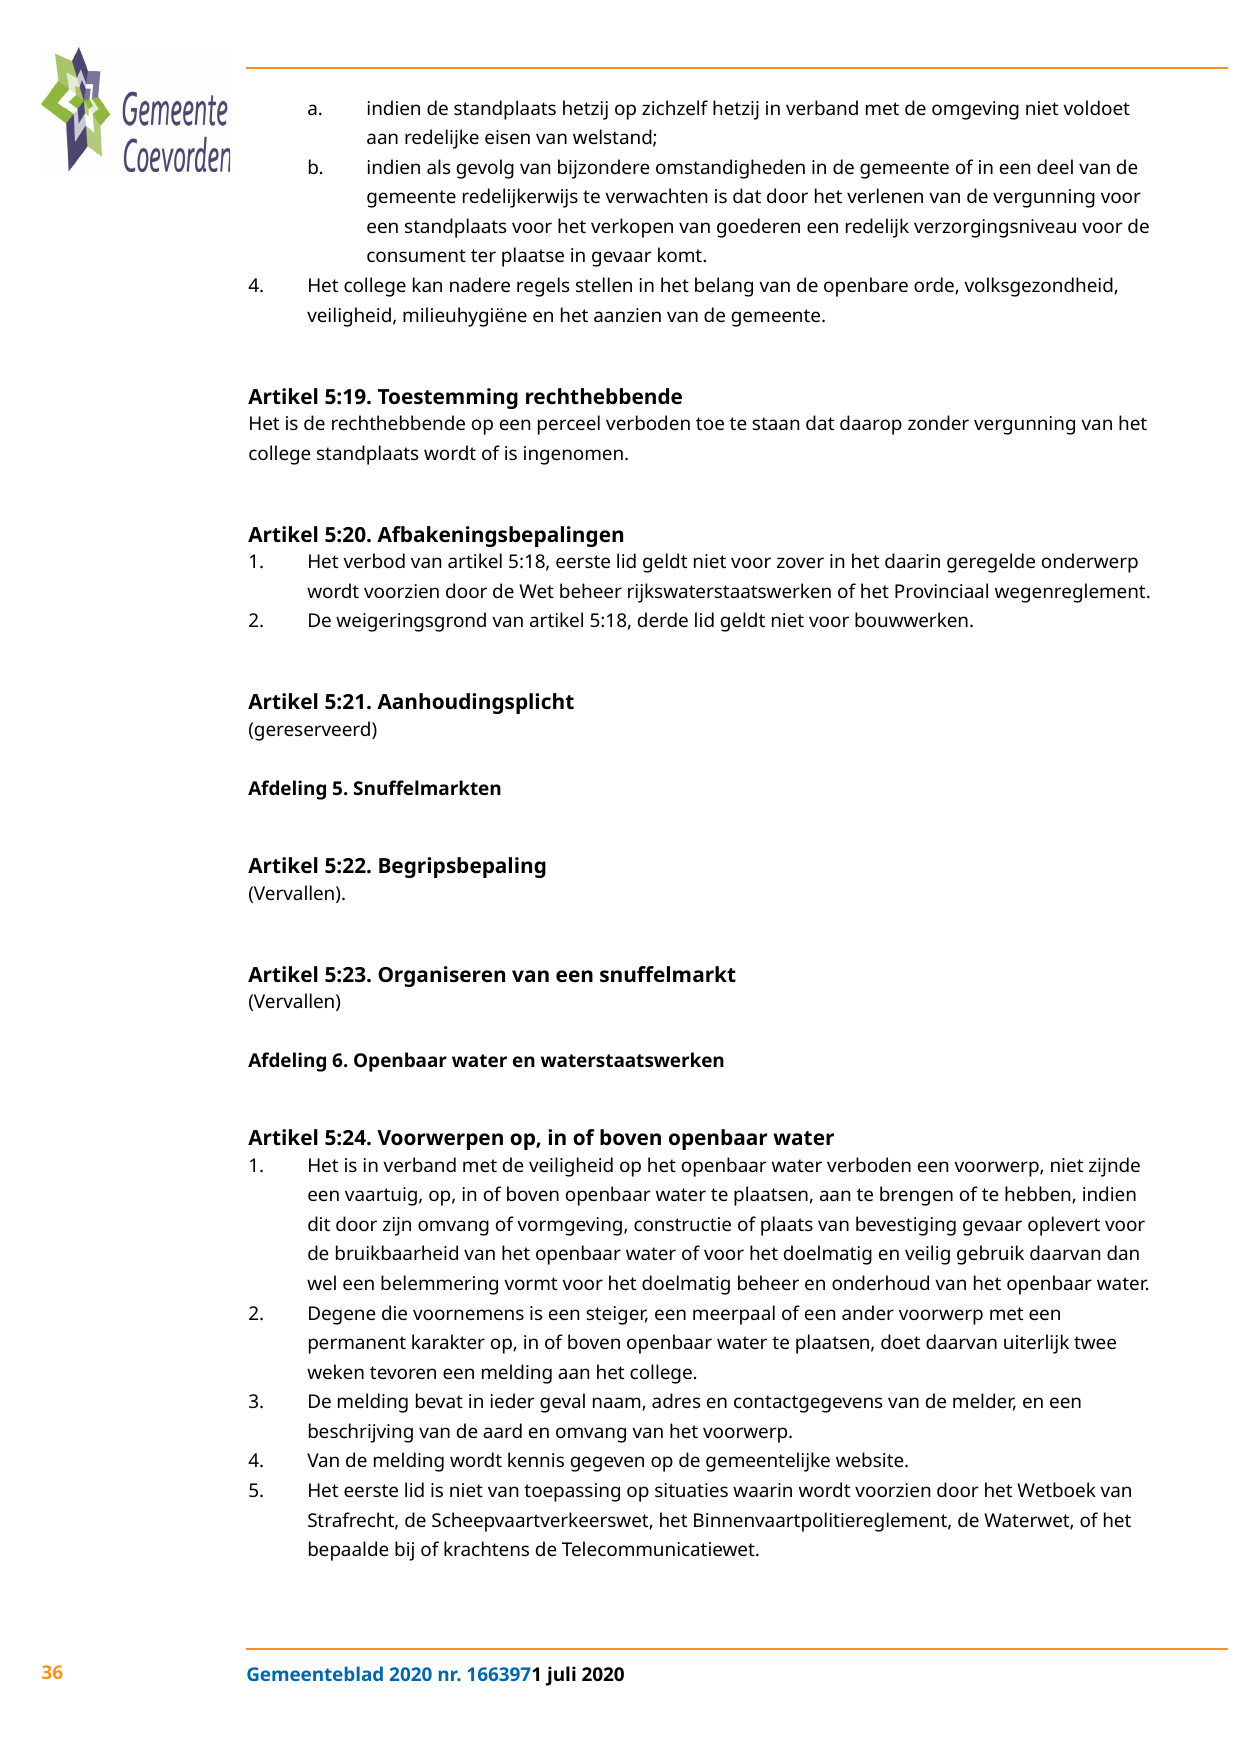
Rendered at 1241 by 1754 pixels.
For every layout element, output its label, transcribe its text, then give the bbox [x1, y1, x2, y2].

list Degene die voornemens is een steiger, een meerpaal of een ander voorwerp met een permanent karakter op, in of boven openbaar water te plaatsen, doet daarvan uiterlijk twee weken tevoren een melding aan het college. [248, 1300, 1152, 1385]
list Het college kan nadere regels stellen in het belang van de openbare orde, volksgezondheid, veiligheid, milieuhygiëne en het aanzien van de gemeente. [248, 272, 1152, 328]
picture [41, 47, 231, 172]
text Artikel 5:24. Voorwerpen op, in of boven openbaar water [248, 1123, 1152, 1152]
text (gereserveerd) [248, 716, 1152, 742]
text Artikel 5:22. Begripsbepaling [248, 851, 1152, 880]
text Afdeling 6. Openbaar water en waterstaatswerken [248, 1047, 1152, 1073]
text Artikel 5:23. Organiseren van een snuffelmarkt [248, 960, 1152, 988]
list Het is in verband met de veiligheid op het openbaar water verboden een voorwerp, niet zijnde een vaartuig, op, in of boven openbaar water te plaatsen, aan te brengen of te hebben, indien dit door zijn omvang of vormgeving, constructie of plaats van bevestiging gevaar oplevert voor de bruikbaarheid van het openbaar water of voor het doelmatig en veilig gebruik daarvan dan wel een belemmering vormt voor het doelmatig beheer en onderhoud van het openbaar water. [248, 1152, 1152, 1296]
list De melding bevat in ieder geval naam, adres en contactgegevens van de melder, en een beschrijving van de aard en omvang van het voorwerp. [248, 1388, 1152, 1444]
list Het verbod van artikel 5:18, eerste lid geldt niet voor zover in het daarin geregelde onderwerp wordt voorzien door de Wet beheer rijkswaterstaatswerken of het Provinciaal wegenreglement. [248, 548, 1152, 604]
list indien de standplaats hetzij op zichzelf hetzij in verband met de omgeving niet voldoet aan redelijke eisen van welstand; [307, 95, 1152, 150]
list De weigeringsgrond van artikel 5:18, derde lid geldt niet voor bouwwerken. [248, 607, 1152, 633]
text Afdeling 5. Snuffelmarkten [248, 775, 1152, 801]
text Het is de rechthebbende op een perceel verboden toe te staan dat daarop zonder vergunning van het college standplaats wordt of is ingenomen. [248, 410, 1152, 466]
text Artikel 5:19. Toestemming rechthebbende [248, 382, 1152, 410]
list Van de melding wordt kennis gegeven op de gemeentelijke website. [248, 1448, 1152, 1473]
text (Vervallen) [248, 988, 1152, 1014]
text Artikel 5:21. Aanhoudingsplicht [248, 687, 1152, 716]
text Artikel 5:20. Afbakeningsbepalingen [248, 520, 1152, 548]
text (Vervallen). [248, 880, 1152, 905]
list Het eerste lid is niet van toepassing op situaties waarin wordt voorzien door het Wetboek van Strafrecht, de Scheepvaartverkeerswet, het Binnenvaartpolitiereglement, de Waterwet, of het bepaalde bij of krachtens de Telecommunicatiewet. [248, 1477, 1152, 1562]
list indien als gevolg van bijzondere omstandigheden in de gemeente of in een deel van de gemeente redelijkerwijs te verwachten is dat door het verlenen van de vergunning voor een standplaats voor het verkopen van goederen een redelijk verzorgingsniveau voor de consument ter plaatse in gevaar komt. [307, 154, 1152, 268]
